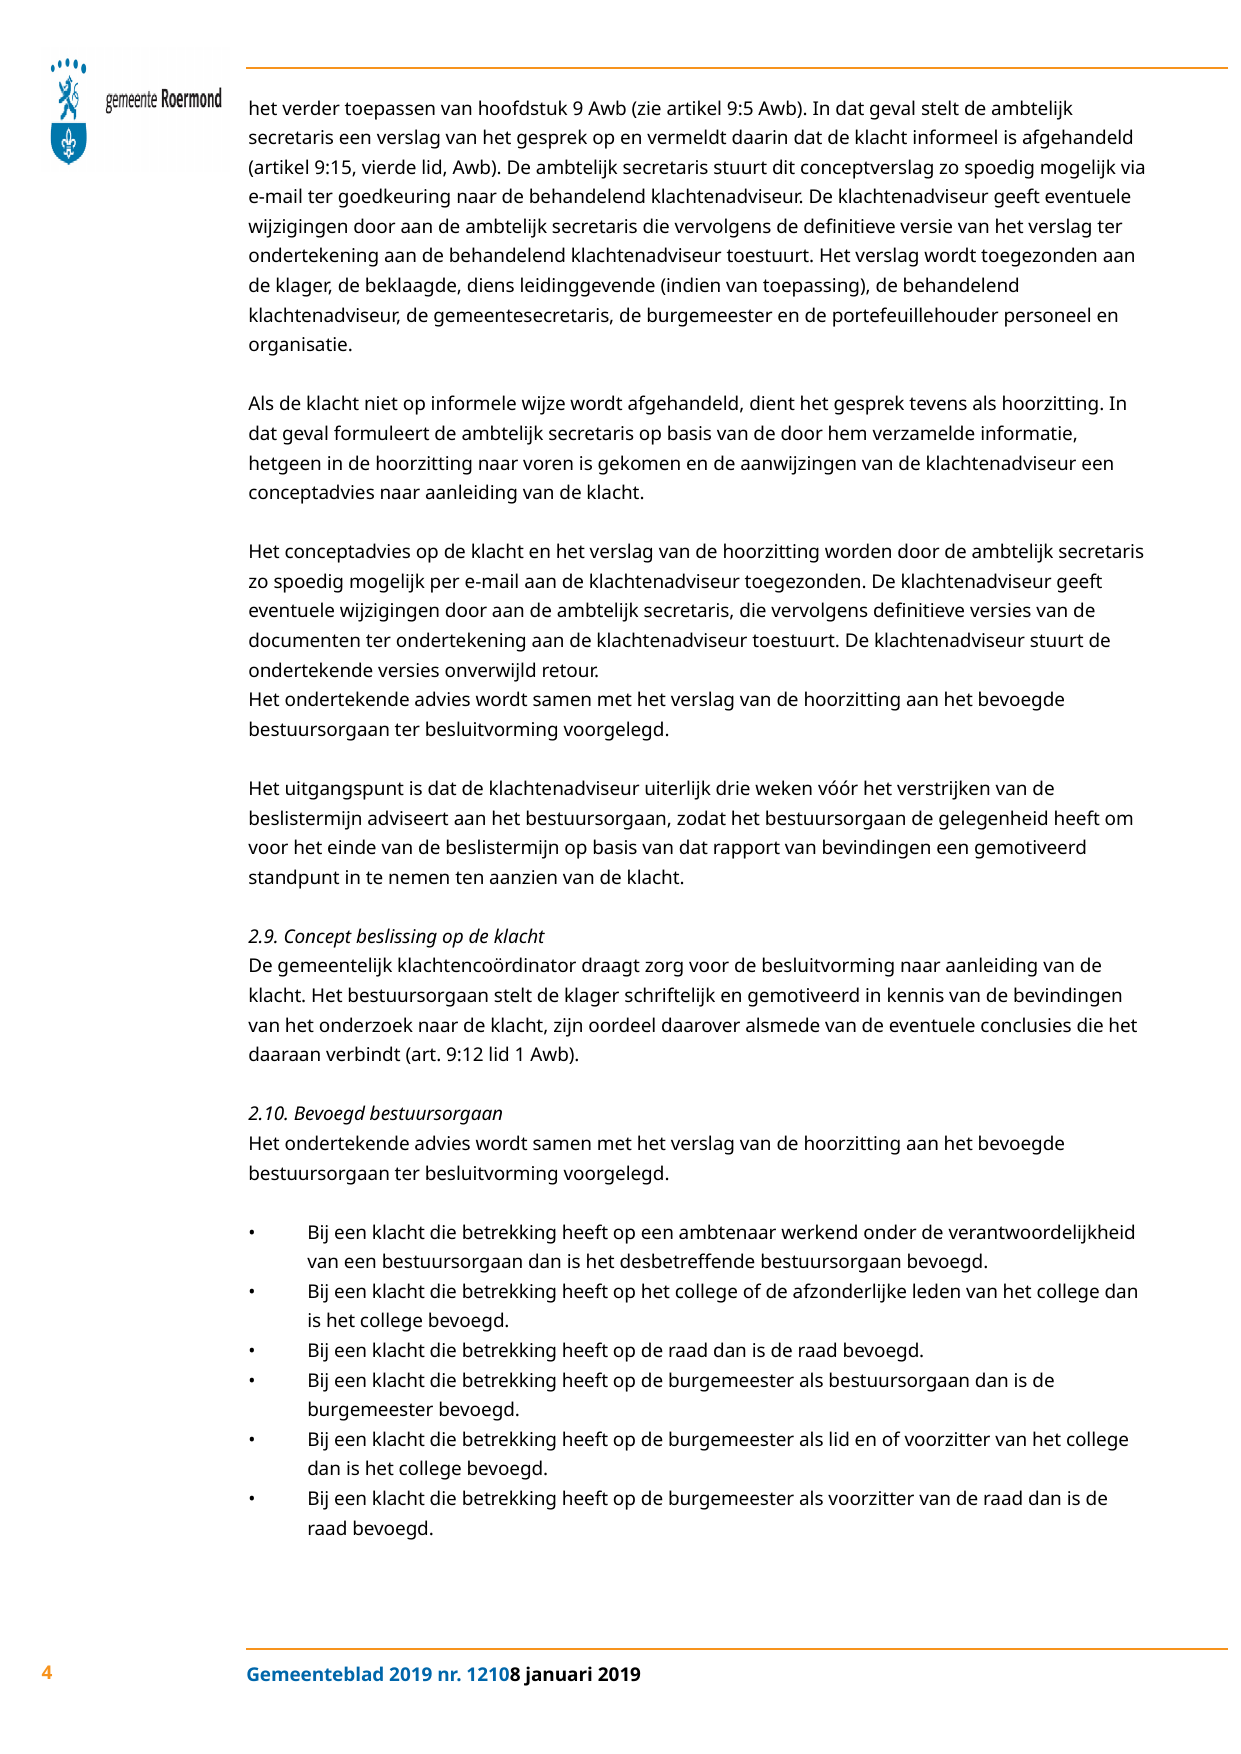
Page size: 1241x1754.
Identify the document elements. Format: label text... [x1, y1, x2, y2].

text 2.9. Concept beslissing op de klacht [248, 923, 1152, 949]
list Bij een klacht die betrekking heeft op de burgemeester als lid en of voorzitter van het college dan is het college bevoegd. [248, 1426, 1152, 1481]
text Als de klacht niet op informele wijze wordt afgehandeld, dient het gesprek tevens als hoorzitting. In dat geval formuleert de ambtelijk secretaris op basis van de door hem verzamelde informatie, hetgeen in de hoorzitting naar voren is gekomen en de aanwijzingen van de klachtenadviseur een conceptadvies naar aanleiding van de klacht. [248, 391, 1152, 505]
list Bij een klacht die betrekking heeft op de raad dan is de raad bevoegd. [248, 1337, 1152, 1363]
text Het ondertekende advies wordt samen met het verslag van de hoorzitting aan het bevoegde bestuursorgaan ter besluitvorming voorgelegd. [248, 1130, 1152, 1186]
text 2.10. Bevoegd bestuursorgaan [248, 1101, 1152, 1126]
text Het uitgangspunt is dat de klachtenadviseur uiterlijk drie weken vóór het verstrijken van de beslistermijn adviseert aan het bestuursorgaan, zodat het bestuursorgaan de gelegenheid heeft om voor het einde van de beslistermijn op basis van dat rapport van bevindingen een gemotiveerd standpunt in te nemen ten aanzien van de klacht. [248, 775, 1152, 890]
text Het conceptadvies op de klacht en het verslag van de hoorzitting worden door de ambtelijk secretaris zo spoedig mogelijk per e-mail aan de klachtenadviseur toegezonden. De klachtenadviseur geeft eventuele wijzigingen door aan de ambtelijk secretaris, die vervolgens definitieve versies van de documenten ter ondertekening aan de klachtenadviseur toestuurt. De klachtenadviseur stuurt de ondertekende versies onverwijld retour. [248, 538, 1152, 683]
text Het ondertekende advies wordt samen met het verslag van de hoorzitting aan het bevoegde bestuursorgaan ter besluitvorming voorgelegd. [248, 686, 1152, 742]
list Bij een klacht die betrekking heeft op het college of de afzonderlijke leden van het college dan is het college bevoegd. [248, 1278, 1152, 1333]
list Bij een klacht die betrekking heeft op de burgemeester als voorzitter van de raad dan is de raad bevoegd. [248, 1485, 1152, 1541]
text De gemeentelijk klachtencoördinator draagt zorg voor de besluitvorming naar aanleiding van de klacht. Het bestuursorgaan stelt de klager schriftelijk en gemotiveerd in kennis van de bevindingen van het onderzoek naar de klacht, zijn oordeel daarover alsmede van de eventuele conclusies die het daaraan verbindt (art. 9:12 lid 1 Awb). [248, 953, 1152, 1067]
list Bij een klacht die betrekking heeft op de burgemeester als bestuursorgaan dan is de burgemeester bevoegd. [248, 1367, 1152, 1422]
text het verder toepassen van hoofdstuk 9 Awb (zie artikel 9:5 Awb). In dat geval stelt de ambtelijk secretaris een verslag van het gesprek op en vermeldt daarin dat de klacht informeel is afgehandeld (artikel 9:15, vierde lid, Awb). De ambtelijk secretaris stuurt dit conceptverslag zo spoedig mogelijk via e-mail ter goedkeuring naar de behandelend klachtenadviseur. De klachtenadviseur geeft eventuele wijzigingen door aan de ambtelijk secretaris die vervolgens de definitieve versie van het verslag ter ondertekening aan de behandelend klachtenadviseur toestuurt. Het verslag wordt toegezonden aan de klager, de beklaagde, diens leidinggevende (indien van toepassing), de behandelend klachtenadviseur, de gemeentesecretaris, de burgemeester en de portefeuillehouder personeel en organisatie. [248, 95, 1152, 357]
list Bij een klacht die betrekking heeft op een ambtenaar werkend onder de verantwoordelijkheid van een bestuursorgaan dan is het desbetreffende bestuursorgaan bevoegd. [248, 1219, 1152, 1274]
picture [41, 47, 231, 172]
